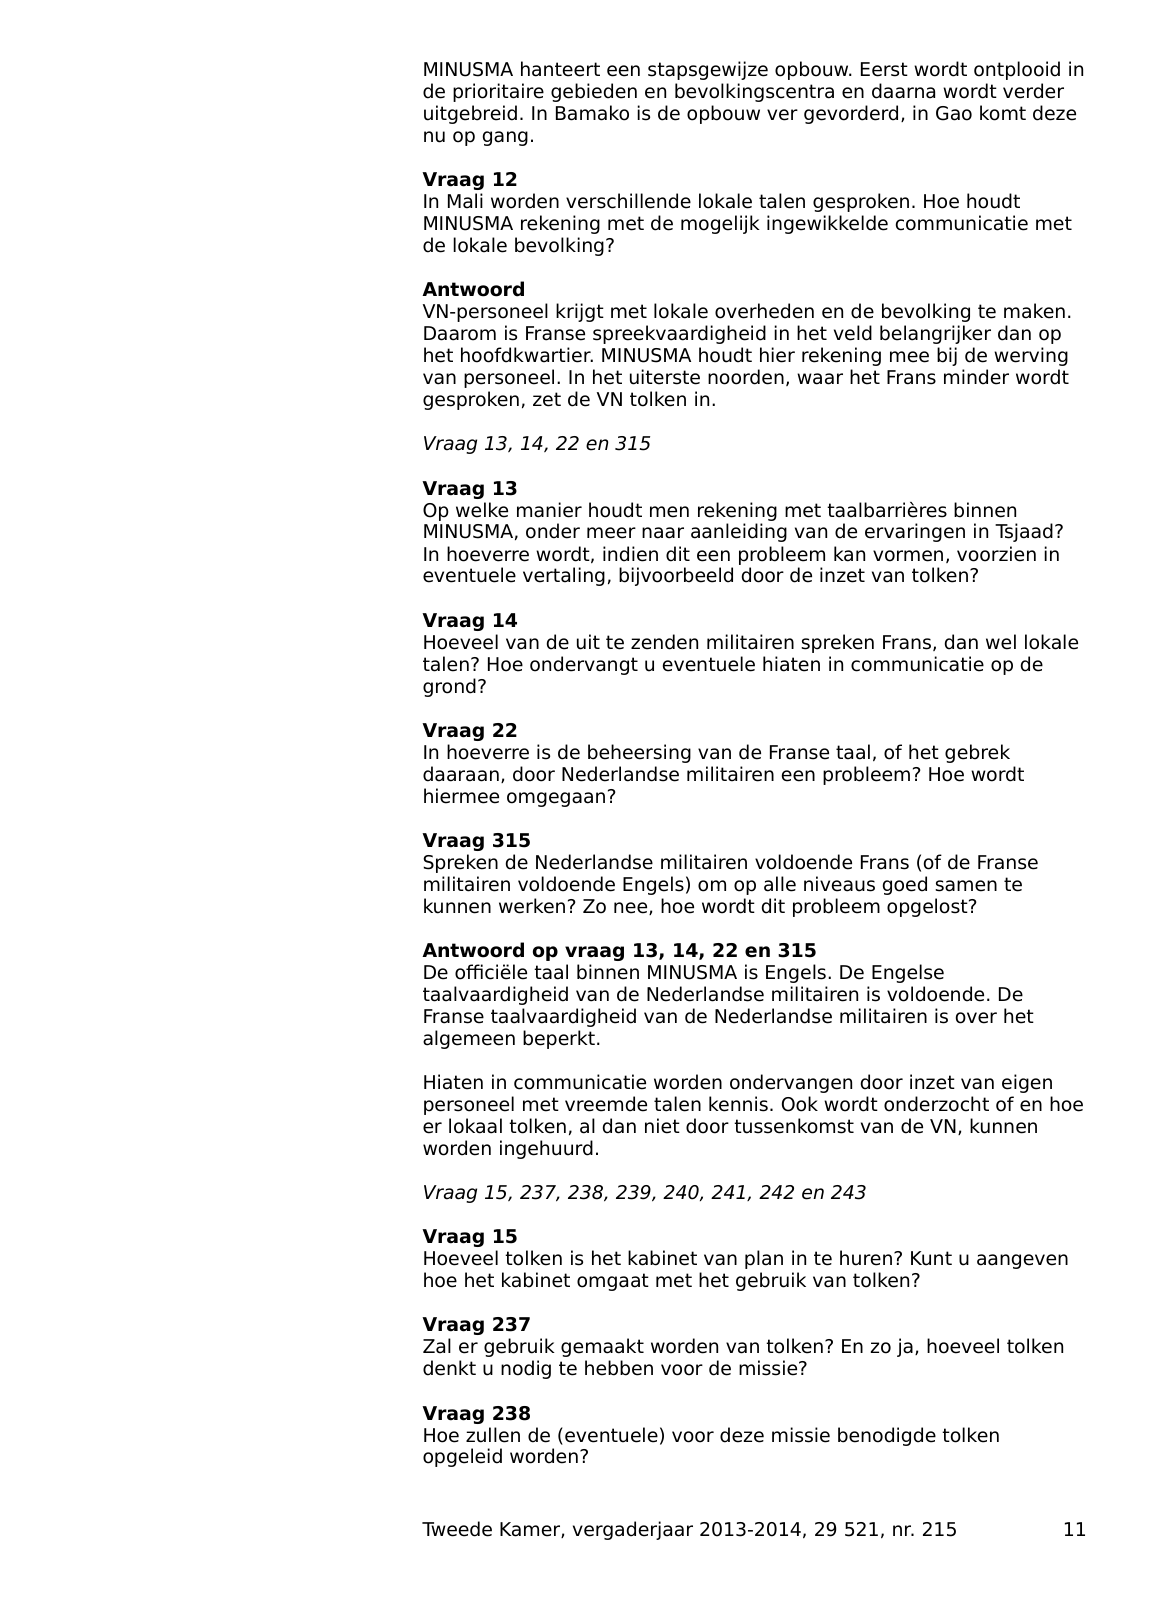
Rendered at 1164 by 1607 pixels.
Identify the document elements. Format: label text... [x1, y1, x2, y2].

text In Mali worden verschillende lokale talen gesproken. Hoe houdt MINUSMA rekening met de mogelijk ingewikkelde communicatie met de lokale bevolking? [422, 191, 1087, 257]
text Vraag 15 [422, 1226, 1087, 1248]
text Antwoord [422, 279, 1087, 301]
text Vraag 237 [422, 1314, 1087, 1336]
text Zal er gebruik gemaakt worden van tolken? En zo ja, hoeveel tolken denkt u nodig te hebben voor de missie? [422, 1336, 1087, 1380]
text Hoeveel tolken is het kabinet van plan in te huren? Kunt u aangeven hoe het kabinet omgaat met het gebruik van tolken? [422, 1248, 1087, 1292]
subtitle Vraag 13, 14, 22 en 315 [422, 433, 1087, 455]
text Antwoord op vraag 13, 14, 22 en 315 [422, 940, 1087, 962]
text Op welke manier houdt men rekening met taalbarrières binnen MINUSMA, onder meer naar aanleiding van de ervaringen in Tsjaad? In hoeverre wordt, indien dit een probleem kan vormen, voorzien in eventuele vertaling, bijvoorbeeld door de inzet van tolken? [422, 499, 1087, 587]
text MINUSMA hanteert een stapsgewijze opbouw. Eerst wordt ontplooid in de prioritaire gebieden en bevolkingscentra en daarna wordt verder uitgebreid. In Bamako is de opbouw ver gevorderd, in Gao komt deze nu op gang. [422, 59, 1087, 147]
text Spreken de Nederlandse militairen voldoende Frans (of de Franse militairen voldoende Engels) om op alle niveaus goed samen te kunnen werken? Zo nee, hoe wordt dit probleem opgelost? [422, 852, 1087, 918]
text Vraag 315 [422, 830, 1087, 852]
text Vraag 13 [422, 477, 1087, 499]
text Vraag 238 [422, 1402, 1087, 1424]
subtitle Vraag 15, 237, 238, 239, 240, 241, 242 en 243 [422, 1182, 1087, 1204]
text Hoeveel van de uit te zenden militairen spreken Frans, dan wel lokale talen? Hoe ondervangt u eventuele hiaten in communicatie op de grond? [422, 632, 1087, 697]
text Hiaten in communicatie worden ondervangen door inzet van eigen personeel met vreemde talen kennis. Ook wordt onderzocht of en hoe er lokaal tolken, al dan niet door tussenkomst van de VN, kunnen worden ingehuurd. [422, 1072, 1087, 1160]
text Vraag 14 [422, 609, 1087, 632]
text VN-personeel krijgt met lokale overheden en de bevolking te maken. Daarom is Franse spreekvaardigheid in het veld belangrijker dan op het hoofdkwartier. MINUSMA houdt hier rekening mee bij de werving van personeel. In het uiterste noorden, waar het Frans minder wordt gesproken, zet de VN tolken in. [422, 301, 1087, 411]
text Vraag 12 [422, 169, 1087, 191]
text Hoe zullen de (eventuele) voor deze missie benodigde tolken opgeleid worden? [422, 1424, 1087, 1468]
text In hoeverre is de beheersing van de Franse taal, of het gebrek daaraan, door Nederlandse militairen een probleem? Hoe wordt hiermee omgegaan? [422, 742, 1087, 808]
text Vraag 22 [422, 720, 1087, 742]
text De officiële taal binnen MINUSMA is Engels. De Engelse taalvaardigheid van de Nederlandse militairen is voldoende. De Franse taalvaardigheid van de Nederlandse militairen is over het algemeen beperkt. [422, 962, 1087, 1050]
